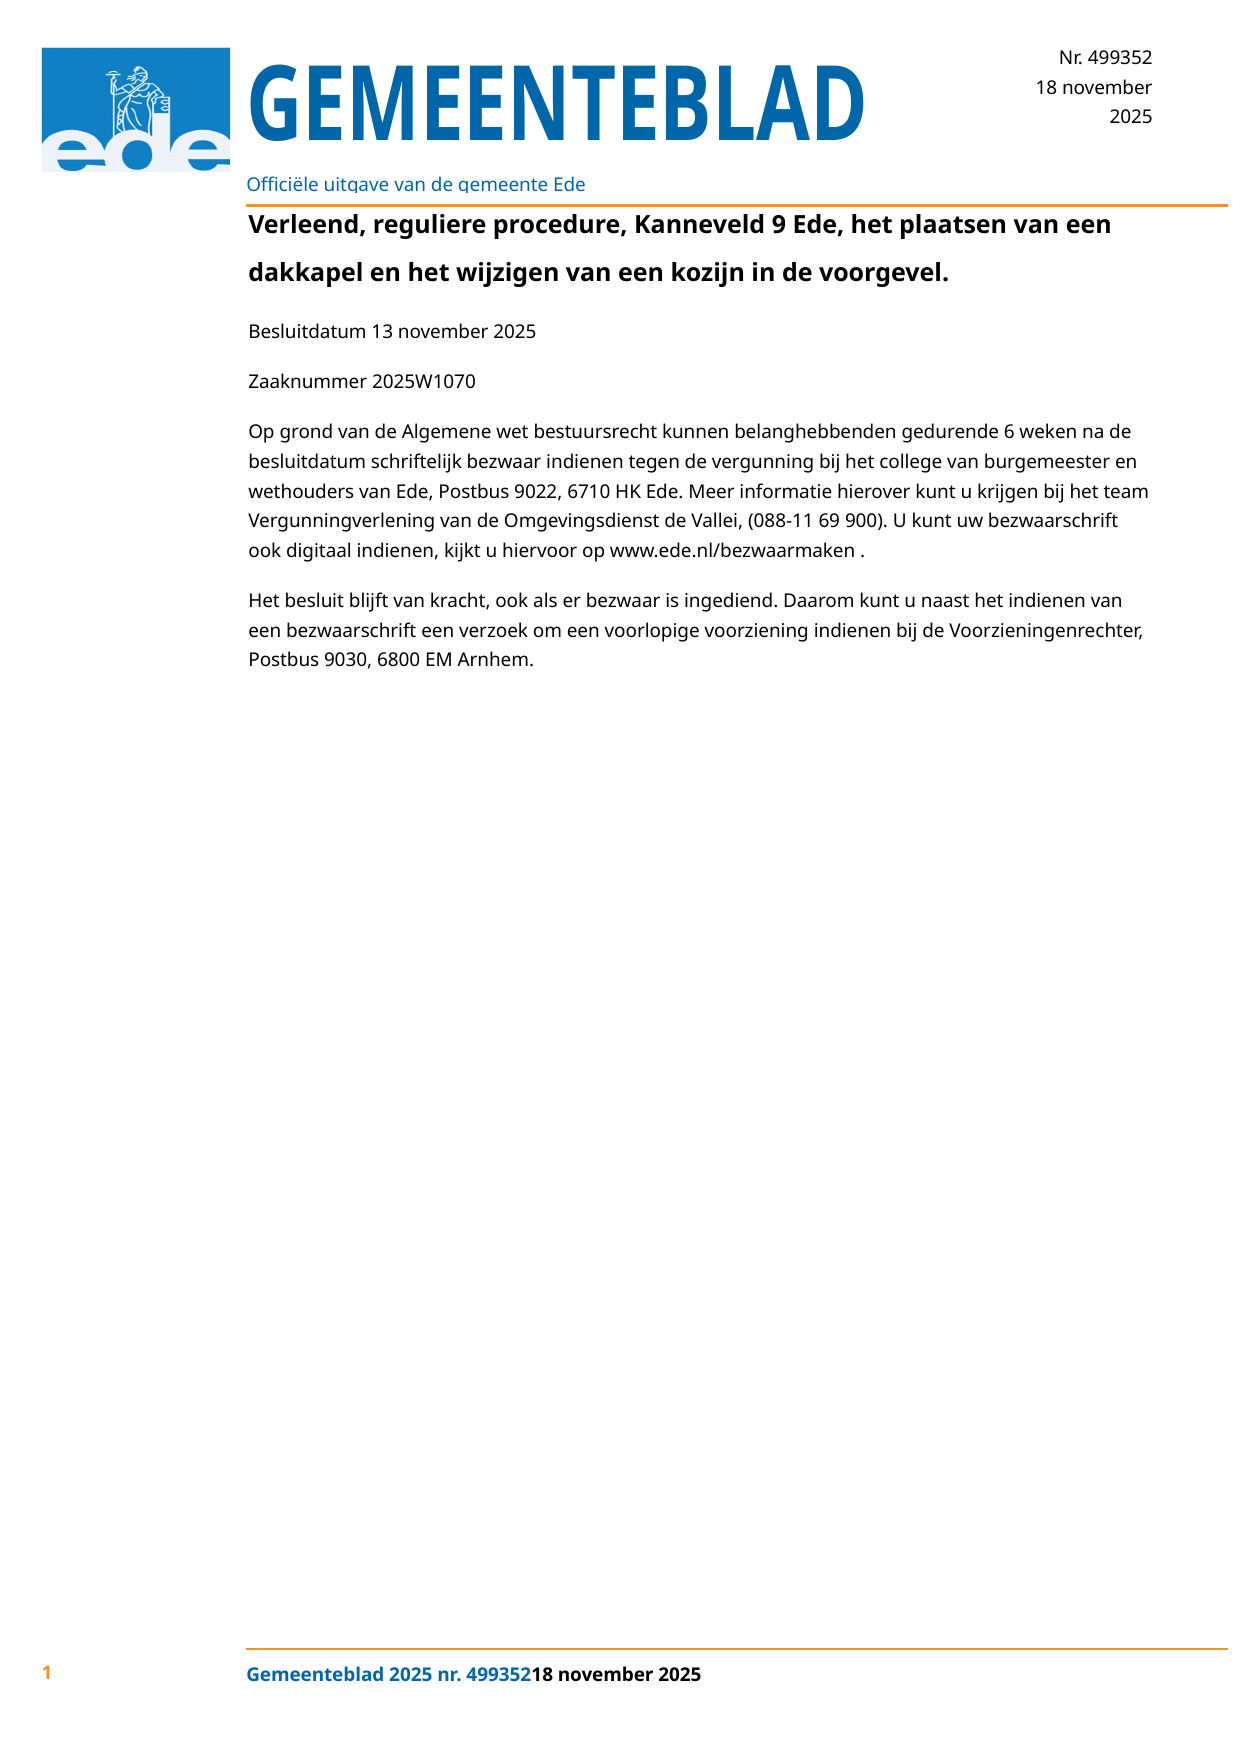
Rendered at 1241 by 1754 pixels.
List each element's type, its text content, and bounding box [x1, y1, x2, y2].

text Zaaknummer 2025W1070 [248, 368, 1152, 394]
text Het besluit blijft van kracht, ook als er bezwaar is ingediend. Daarom kunt u naast het indienen van een bezwaarschrift een verzoek om een voorlopige voorziening indienen bij de Voorzieningenrechter, Postbus 9030, 6800 EM Arnhem. [248, 587, 1152, 672]
text Verleend, reguliere procedure, Kanneveld 9 Ede, het plaatsen van een dakkapel en het wijzigen van een kozijn in de voorgevel. [248, 207, 1152, 288]
picture [41, 47, 231, 172]
text Besluitdatum 13 november 2025 [248, 318, 1152, 344]
text Op grond van de Algemene wet bestuursrecht kunnen belanghebbenden gedurende 6 weken na de besluitdatum schriftelijk bezwaar indienen tegen de vergunning bij het college van burgemeester en wethouders van Ede, Postbus 9022, 6710 HK Ede. Meer informatie hierover kunt u krijgen bij het team Vergunningverlening van de Omgevingsdienst de Vallei, (088-11 69 900). U kunt uw bezwaarschrift ook digitaal indienen, kijkt u hiervoor op www.ede.nl/bezwaarmaken . [248, 419, 1152, 563]
